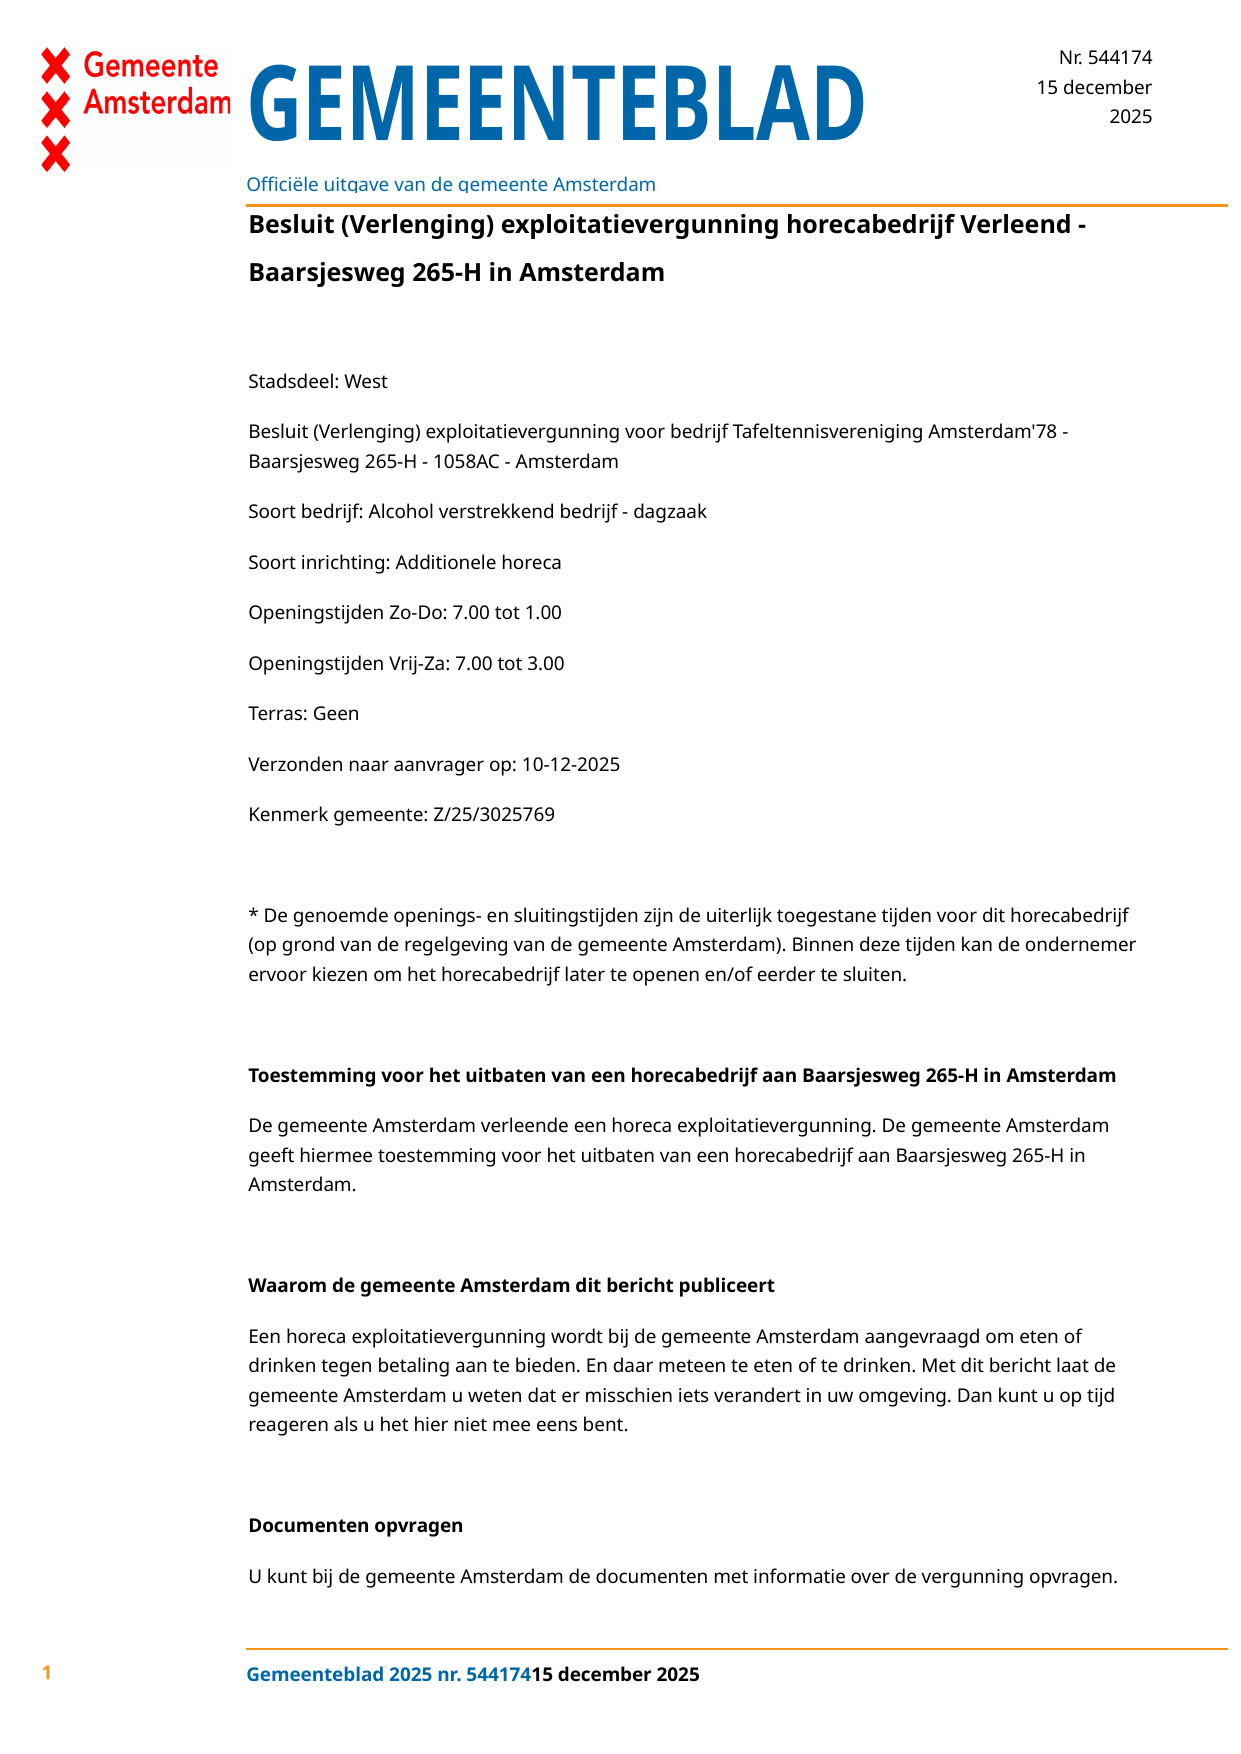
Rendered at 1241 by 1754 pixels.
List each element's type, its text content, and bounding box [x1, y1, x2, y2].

text Kenmerk gemeente: Z/25/3025769 [248, 801, 1152, 827]
text Waarom de gemeente Amsterdam dit bericht publiceert [248, 1272, 1152, 1298]
text Soort inrichting: Additionele horeca [248, 549, 1152, 575]
text Verzonden naar aanvrager op: 10-12-2025 [248, 751, 1152, 777]
text Toestemming voor het uitbaten van een horecabedrijf aan Baarsjesweg 265-H in Amsterdam [248, 1062, 1152, 1088]
text * De genoemde openings- en sluitingstijden zijn de uiterlijk toegestane tijden voor dit horecabedrijf (op grond van de regelgeving van de gemeente Amsterdam). Binnen deze tijden kan de ondernemer ervoor kiezen om het horecabedrijf later te openen en/of eerder te sluiten. [248, 902, 1152, 987]
text Openingstijden Vrij-Za: 7.00 tot 3.00 [248, 650, 1152, 676]
text Soort bedrijf: Alcohol verstrekkend bedrijf - dagzaak [248, 499, 1152, 524]
text Documenten opvragen [248, 1512, 1152, 1538]
text Besluit (Verlenging) exploitatievergunning horecabedrijf Verleend - Baarsjesweg 265-H in Amsterdam [248, 207, 1152, 288]
text Besluit (Verlenging) exploitatievergunning voor bedrijf Tafeltennisvereniging Amsterdam'78 - Baarsjesweg 265-H - 1058AC - Amsterdam [248, 419, 1152, 474]
text Stadsdeel: West [248, 368, 1152, 394]
text Een horeca exploitatievergunning wordt bij de gemeente Amsterdam aangevraagd om eten of drinken tegen betaling aan te bieden. En daar meteen te eten of te drinken. Met dit bericht laat de gemeente Amsterdam u weten dat er misschien iets verandert in uw omgeving. Dan kunt u op tijd reageren als u het hier niet mee eens bent. [248, 1323, 1152, 1437]
text U kunt bij de gemeente Amsterdam de documenten met informatie over de vergunning opvragen. [248, 1563, 1152, 1589]
picture [41, 47, 231, 172]
text De gemeente Amsterdam verleende een horeca exploitatievergunning. De gemeente Amsterdam geeft hiermee toestemming voor het uitbaten van een horecabedrijf aan Baarsjesweg 265-H in Amsterdam. [248, 1112, 1152, 1197]
text Openingstijden Zo-Do: 7.00 tot 1.00 [248, 599, 1152, 625]
text Terras: Geen [248, 700, 1152, 726]
